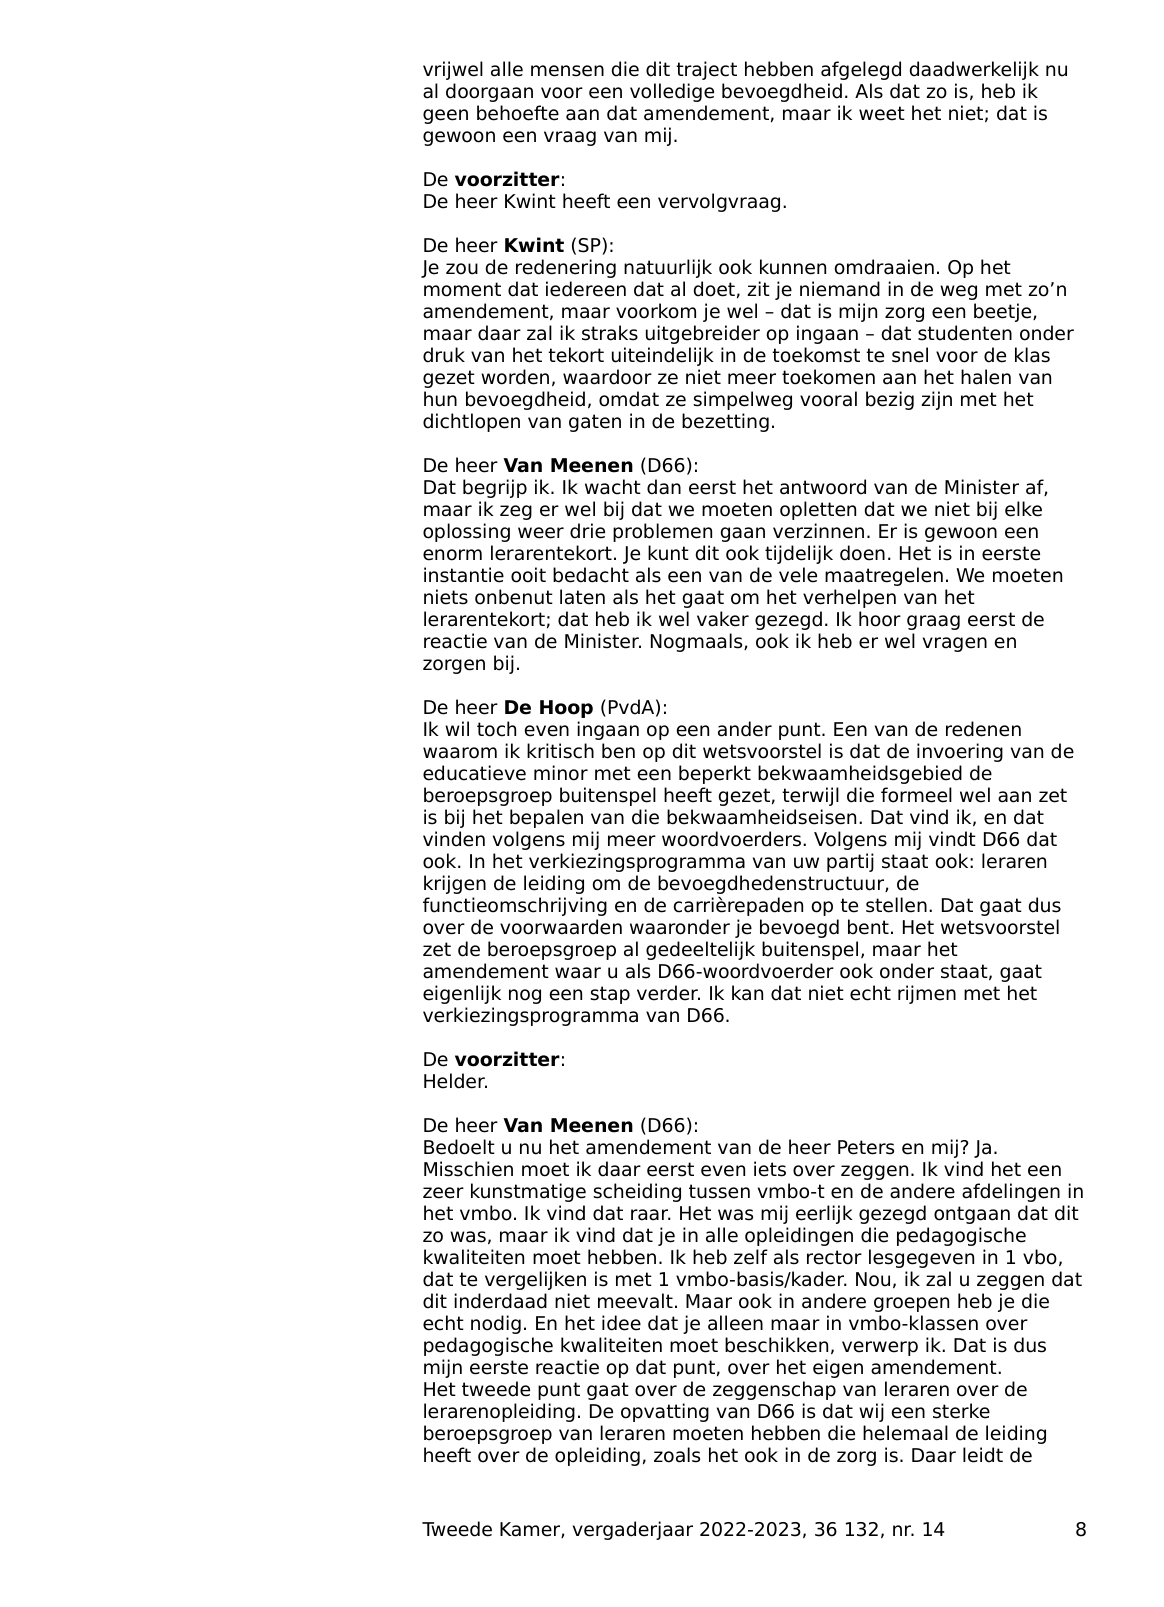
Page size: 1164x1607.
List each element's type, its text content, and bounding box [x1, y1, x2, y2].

text De heer Kwint (SP): [422, 235, 1087, 257]
text Bedoelt u nu het amendement van de heer Peters en mij? Ja. Misschien moet ik daar eerst even iets over zeggen. Ik vind het een zeer kunstmatige scheiding tussen vmbo-t en de andere afdelingen in het vmbo. Ik vind dat raar. Het was mij eerlijk gezegd ontgaan dat dit zo was, maar ik vind dat je in alle opleidingen die pedagogische kwaliteiten moet hebben. Ik heb zelf als rector lesgegeven in 1 vbo, dat te vergelijken is met 1 vmbo-basis/kader. Nou, ik zal u zeggen dat dit inderdaad niet meevalt. Maar ook in andere groepen heb je die echt nodig. En het idee dat je alleen maar in vmbo-klassen over pedagogische kwaliteiten moet beschikken, verwerp ik. Dat is dus mijn eerste reactie op dat punt, over het eigen amendement. [422, 1137, 1087, 1379]
text Ik wil toch even ingaan op een ander punt. Een van de redenen waarom ik kritisch ben op dit wetsvoorstel is dat de invoering van de educatieve minor met een beperkt bekwaamheidsgebied de beroepsgroep buitenspel heeft gezet, terwijl die formeel wel aan zet is bij het bepalen van die bekwaamheidseisen. Dat vind ik, en dat vinden volgens mij meer woordvoerders. Volgens mij vindt D66 dat ook. In het verkiezingsprogramma van uw partij staat ook: leraren krijgen de leiding om de bevoegdhedenstructuur, de functieomschrijving en de carrièrepaden op te stellen. Dat gaat dus over de voorwaarden waaronder je bevoegd bent. Het wetsvoorstel zet de beroepsgroep al gedeeltelijk buitenspel, maar het amendement waar u als D66-woordvoerder ook onder staat, gaat eigenlijk nog een stap verder. Ik kan dat niet echt rijmen met het verkiezingsprogramma van D66. [422, 719, 1087, 1027]
text Het tweede punt gaat over de zeggenschap van leraren over de lerarenopleiding. De opvatting van D66 is dat wij een sterke beroepsgroep van leraren moeten hebben die helemaal de leiding heeft over de opleiding, zoals het ook in de zorg is. Daar leidt de [422, 1379, 1087, 1467]
text Dat begrijp ik. Ik wacht dan eerst het antwoord van de Minister af, maar ik zeg er wel bij dat we moeten opletten dat we niet bij elke oplossing weer drie problemen gaan verzinnen. Er is gewoon een enorm lerarentekort. Je kunt dit ook tijdelijk doen. Het is in eerste instantie ooit bedacht als een van de vele maatregelen. We moeten niets onbenut laten als het gaat om het verhelpen van het lerarentekort; dat heb ik wel vaker gezegd. Ik hoor graag eerst de reactie van de Minister. Nogmaals, ook ik heb er wel vragen en zorgen bij. [422, 477, 1087, 675]
text Je zou de redenering natuurlijk ook kunnen omdraaien. Op het moment dat iedereen dat al doet, zit je niemand in de weg met zo’n amendement, maar voorkom je wel – dat is mijn zorg een beetje, maar daar zal ik straks uitgebreider op ingaan – dat studenten onder druk van het tekort uiteindelijk in de toekomst te snel voor de klas gezet worden, waardoor ze niet meer toekomen aan het halen van hun bevoegdheid, omdat ze simpelweg vooral bezig zijn met het dichtlopen van gaten in de bezetting. [422, 257, 1087, 433]
text De heer Van Meenen (D66): [422, 455, 1087, 477]
text De heer Kwint heeft een vervolgvraag. [422, 191, 1087, 213]
text Helder. [422, 1071, 1087, 1093]
text De heer De Hoop (PvdA): [422, 697, 1087, 719]
text De voorzitter: [422, 1049, 1087, 1071]
text De heer Van Meenen (D66): [422, 1115, 1087, 1137]
text De voorzitter: [422, 169, 1087, 191]
text vrijwel alle mensen die dit traject hebben afgelegd daadwerkelijk nu al doorgaan voor een volledige bevoegdheid. Als dat zo is, heb ik geen behoefte aan dat amendement, maar ik weet het niet; dat is gewoon een vraag van mij. [422, 59, 1087, 147]
